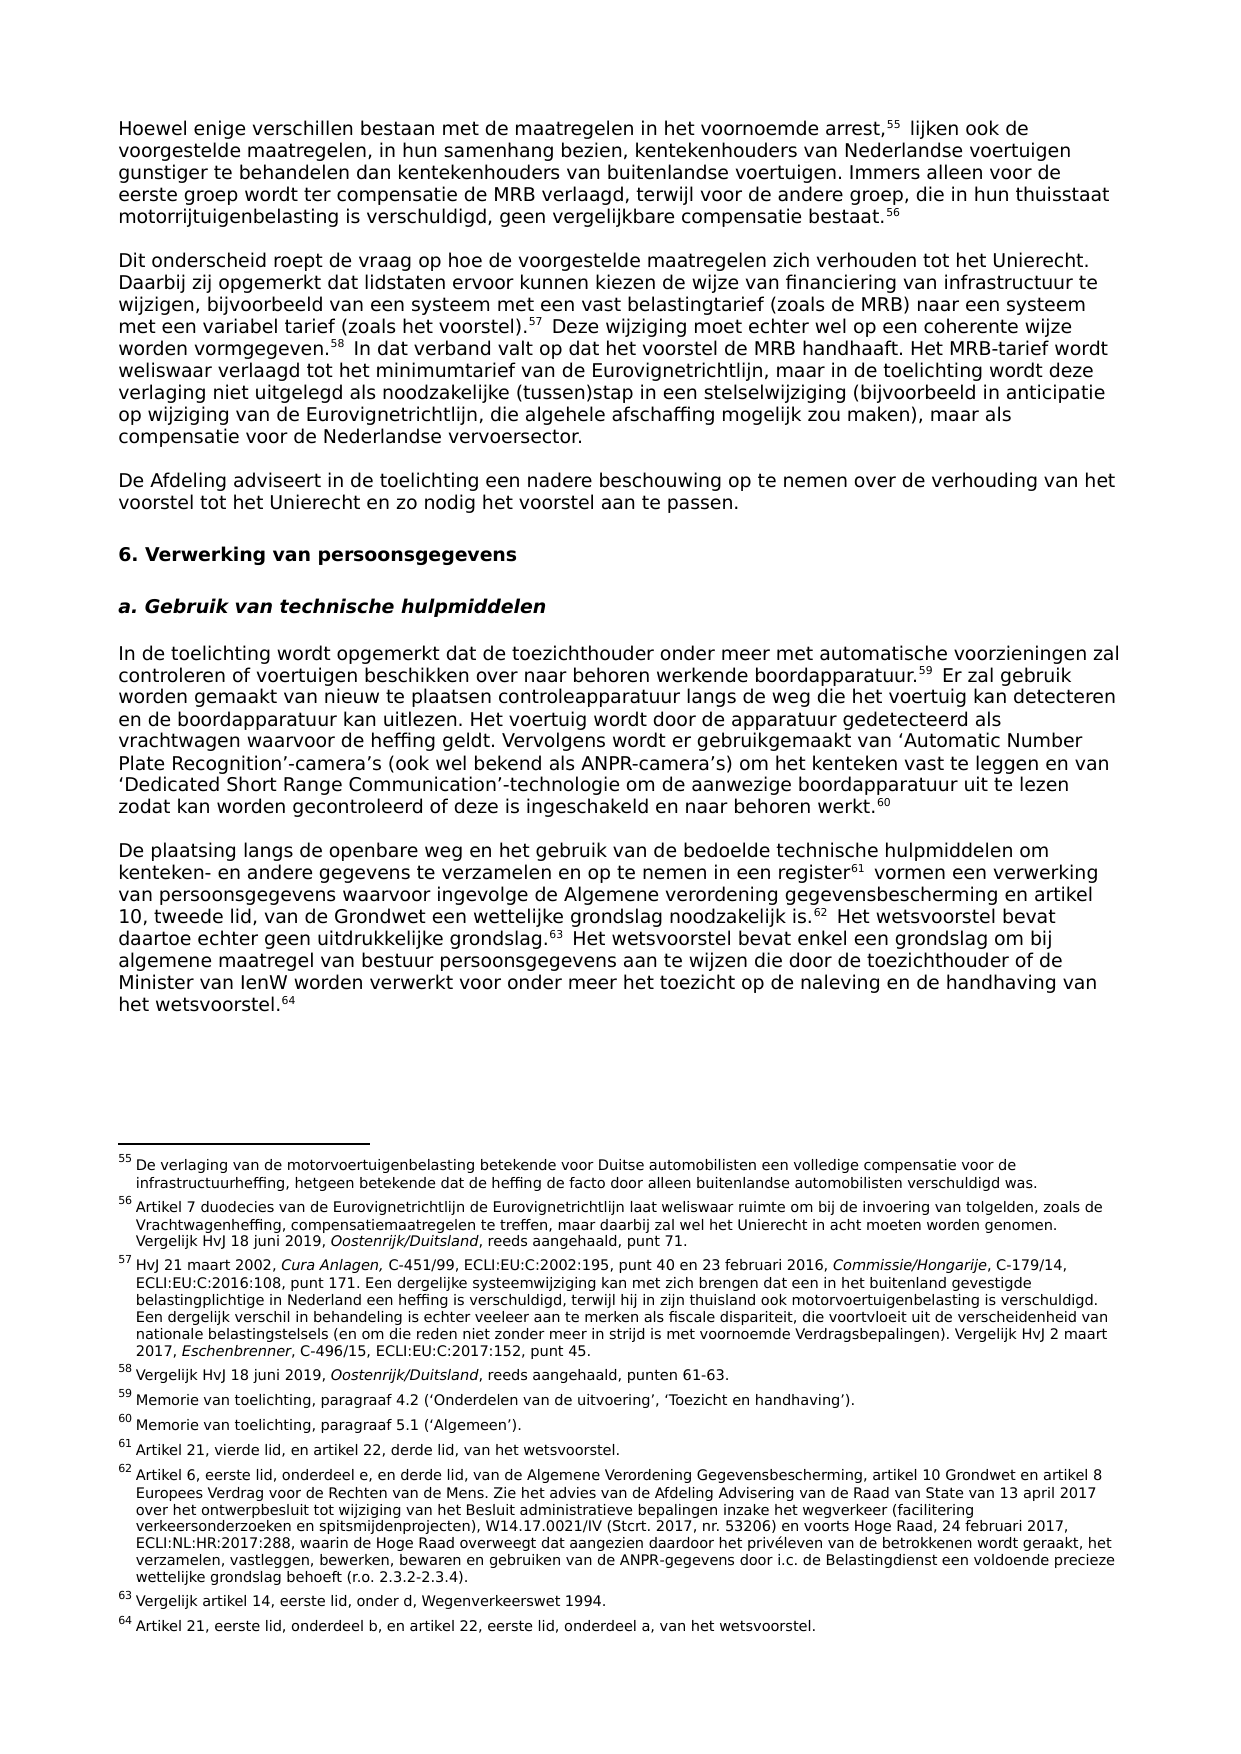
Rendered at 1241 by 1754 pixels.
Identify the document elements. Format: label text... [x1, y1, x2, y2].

text Vergelijk artikel 14, eerste lid, onder d, Wegenverkeerswet 1994. [118, 1589, 1122, 1611]
subtitle 6. Verwerking van persoonsgegevens [118, 543, 1122, 566]
subtitle a. Gebruik van technische hulpmiddelen [118, 596, 1122, 617]
text Artikel 21, eerste lid, onderdeel b, en artikel 22, eerste lid, onderdeel a, van het wetsvoorstel. [118, 1614, 1122, 1636]
text De plaatsing langs de openbare weg en het gebruik van de bedoelde technische hulpmiddelen om kenteken- en andere gegevens te verzamelen en op te nemen in een register vormen een verwerking van persoonsgegevens waarvoor ingevolge de Algemene verordening gegevensbescherming en artikel 10, tweede lid, van de Grondwet een wettelijke grondslag noodzakelijk is. Het wetsvoorstel bevat daartoe echter geen uitdrukkelijke grondslag. Het wetsvoorstel bevat enkel een grondslag om bij algemene maatregel van bestuur persoonsgegevens aan te wijzen die door de toezichthouder of de Minister van IenW worden verwerkt voor onder meer het toezicht op de naleving en de handhaving van het wetsvoorstel. [118, 840, 1122, 1016]
text In de toelichting wordt opgemerkt dat de toezichthouder onder meer met automatische voorzieningen zal controleren of voertuigen beschikken over naar behoren werkende boordapparatuur. Er zal gebruik worden gemaakt van nieuw te plaatsen controleapparatuur langs de weg die het voertuig kan detecteren en de boordapparatuur kan uitlezen. Het voertuig wordt door de apparatuur gedetecteerd als vrachtwagen waarvoor de heffing geldt. Vervolgens wordt er gebruikgemaakt van ‘Automatic Number Plate Recognition’-camera’s (ook wel bekend als ANPR-camera’s) om het kenteken vast te leggen en van ‘Dedicated Short Range Communication’-technologie om de aanwezige boordapparatuur uit te lezen zodat kan worden gecontroleerd of deze is ingeschakeld en naar behoren werkt. [118, 642, 1122, 818]
text Memorie van toelichting, paragraaf 5.1 (‘Algemeen’). [118, 1412, 1122, 1434]
text De verlaging van de motorvoertuigenbelasting betekende voor Duitse automobilisten een volledige compensatie voor de infrastructuurheffing, hetgeen betekende dat de heffing de facto door alleen buitenlandse automobilisten verschuldigd was. [118, 1152, 1122, 1191]
text Artikel 21, vierde lid, en artikel 22, derde lid, van het wetsvoorstel. [118, 1437, 1122, 1459]
text Artikel 6, eerste lid, onderdeel e, en derde lid, van de Algemene Verordening Gegevensbescherming, artikel 10 Grondwet en artikel 8 Europees Verdrag voor de Rechten van de Mens. Zie het advies van de Afdeling Advisering van de Raad van State van 13 april 2017 over het ontwerpbesluit tot wijziging van het Besluit administratieve bepalingen inzake het wegverkeer (facilitering verkeersonderzoeken en spitsmijdenprojecten), W14.17.0021/IV (Stcrt. 2017, nr. 53206) en voorts Hoge Raad, 24 februari 2017, ECLI:NL:HR:2017:288, waarin de Hoge Raad overweegt dat aangezien daardoor het privéleven van de betrokkenen wordt geraakt, het verzamelen, vastleggen, bewerken, bewaren en gebruiken van de ANPR‑gegevens door i.c. de Belastingdienst een voldoende precieze wettelijke grondslag behoeft (r.o. 2.3.2-2.3.4). [118, 1462, 1122, 1586]
text Vergelijk HvJ 18 juni 2019, Oostenrijk/Duitsland, reeds aangehaald, punten 61-63. [118, 1362, 1122, 1384]
text Hoewel enige verschillen bestaan met de maatregelen in het voornoemde arrest, lijken ook de voorgestelde maatregelen, in hun samenhang bezien, kentekenhouders van Nederlandse voertuigen gunstiger te behandelen dan kentekenhouders van buitenlandse voertuigen. Immers alleen voor de eerste groep wordt ter compensatie de MRB verlaagd, terwijl voor de andere groep, die in hun thuisstaat motorrijtuigenbelasting is verschuldigd, geen vergelijkbare compensatie bestaat. [118, 118, 1122, 228]
text Dit onderscheid roept de vraag op hoe de voorgestelde maatregelen zich verhouden tot het Unierecht. Daarbij zij opgemerkt dat lidstaten ervoor kunnen kiezen de wijze van financiering van infrastructuur te wijzigen, bijvoorbeeld van een systeem met een vast belastingtarief (zoals de MRB) naar een systeem met een variabel tarief (zoals het voorstel). Deze wijziging moet echter wel op een coherente wijze worden vormgegeven. In dat verband valt op dat het voorstel de MRB handhaaft. Het MRB-tarief wordt weliswaar verlaagd tot het minimumtarief van de Eurovignetrichtlijn, maar in de toelichting wordt deze verlaging niet uitgelegd als noodzakelijke (tussen)stap in een stelselwijziging (bijvoorbeeld in anticipatie op wijziging van de Eurovignetrichtlijn, die algehele afschaffing mogelijk zou maken), maar als compensatie voor de Nederlandse vervoersector. [118, 250, 1122, 448]
text Memorie van toelichting, paragraaf 4.2 (‘Onderdelen van de uitvoering’, ‘Toezicht en handhaving’). [118, 1387, 1122, 1409]
text Artikel 7 duodecies van de Eurovignetrichtlijn de Eurovignetrichtlijn laat weliswaar ruimte om bij de invoering van tolgelden, zoals de Vrachtwagenheffing, compensatiemaatregelen te treffen, maar daarbij zal wel het Unierecht in acht moeten worden genomen. Vergelijk HvJ 18 juni 2019, Oostenrijk/Duitsland, reeds aangehaald, punt 71. [118, 1194, 1122, 1250]
text De Afdeling adviseert in de toelichting een nadere beschouwing op te nemen over de verhouding van het voorstel tot het Unierecht en zo nodig het voorstel aan te passen. [118, 469, 1122, 513]
text HvJ 21 maart 2002, Cura Anlagen, C-451/99, ECLI:EU:C:2002:195, punt 40 en 23 februari 2016, Commissie/Hongarije, C‑179/14, ECLI:EU:C:2016:108, punt 171. Een dergelijke systeemwijziging kan met zich brengen dat een in het buitenland gevestigde belastingplichtige in Nederland een heffing is verschuldigd, terwijl hij in zijn thuisland ook motorvoertuigenbelasting is verschuldigd. Een dergelijk verschil in behandeling is echter veeleer aan te merken als fiscale dispariteit, die voortvloeit uit de verscheidenheid van nationale belastingstelsels (en om die reden niet zonder meer in strijd is met voornoemde Verdragsbepalingen). Vergelijk HvJ 2 maart 2017, Eschenbrenner, C‑496/15, ECLI:EU:C:2017:152, punt 45. [118, 1253, 1122, 1359]
